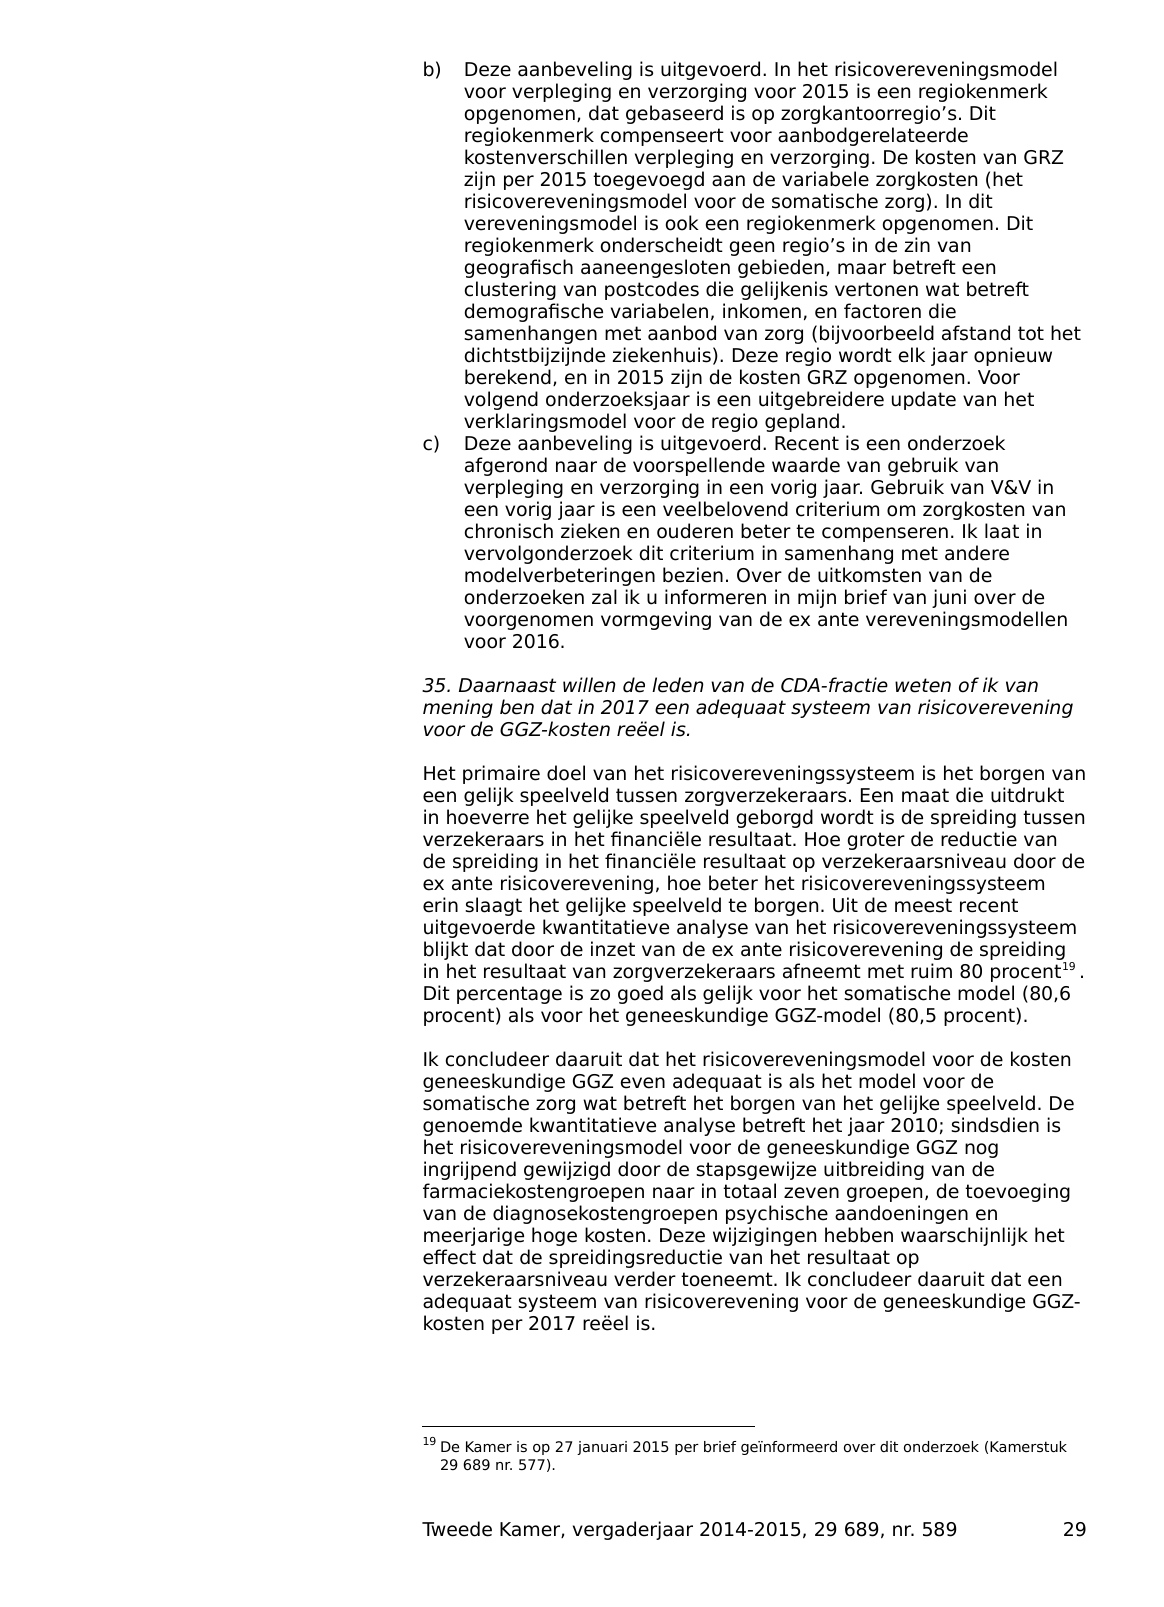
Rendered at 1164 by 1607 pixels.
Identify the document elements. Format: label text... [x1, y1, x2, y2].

text De Kamer is op 27 januari 2015 per brief geïnformeerd over dit onderzoek (Kamerstuk 29 689 nr. 577). [422, 1435, 1087, 1474]
text Het primaire doel van het risicovereveningssysteem is het borgen van een gelijk speelveld tussen zorgverzekeraars. Een maat die uitdrukt in hoeverre het gelijke speelveld geborgd wordt is de spreiding tussen verzekeraars in het financiële resultaat. Hoe groter de reductie van de spreiding in het financiële resultaat op verzekeraarsniveau door de ex ante risicoverevening, hoe beter het risicovereveningssysteem erin slaagt het gelijke speelveld te borgen. Uit de meest recent uitgevoerde kwantitatieve analyse van het risicovereveningssysteem blijkt dat door de inzet van de ex ante risicoverevening de spreiding in het resultaat van zorgverzekeraars afneemt met ruim 80 procent. Dit percentage is zo goed als gelijk voor het somatische model (80,6 procent) als voor het geneeskundige GGZ-model (80,5 procent). [422, 763, 1087, 1027]
text b) Deze aanbeveling is uitgevoerd. In het risicovereveningsmodel voor verpleging en verzorging voor 2015 is een regiokenmerk opgenomen, dat gebaseerd is op zorgkantoorregio’s. Dit regiokenmerk compenseert voor aanbodgerelateerde kostenverschillen verpleging en verzorging. De kosten van GRZ zijn per 2015 toegevoegd aan de variabele zorgkosten (het risicovereveningsmodel voor de somatische zorg). In dit vereveningsmodel is ook een regiokenmerk opgenomen. Dit regiokenmerk onderscheidt geen regio’s in de zin van geografisch aaneengesloten gebieden, maar betreft een clustering van postcodes die gelijkenis vertonen wat betreft demografische variabelen, inkomen, en factoren die samenhangen met aanbod van zorg (bijvoorbeeld afstand tot het dichtstbijzijnde ziekenhuis). Deze regio wordt elk jaar opnieuw berekend, en in 2015 zijn de kosten GRZ opgenomen. Voor volgend onderzoeksjaar is een uitgebreidere update van het verklaringsmodel voor de regio gepland. [422, 59, 1087, 433]
text c) Deze aanbeveling is uitgevoerd. Recent is een onderzoek afgerond naar de voorspellende waarde van gebruik van verpleging en verzorging in een vorig jaar. Gebruik van V&V in een vorig jaar is een veelbelovend criterium om zorgkosten van chronisch zieken en ouderen beter te compenseren. Ik laat in vervolgonderzoek dit criterium in samenhang met andere modelverbeteringen bezien. Over de uitkomsten van de onderzoeken zal ik u informeren in mijn brief van juni over de voorgenomen vormgeving van de ex ante vereveningsmodellen voor 2016. [422, 433, 1087, 652]
text 35. Daarnaast willen de leden van de CDA-fractie weten of ik van mening ben dat in 2017 een adequaat systeem van risicoverevening voor de GGZ-kosten reëel is. [422, 675, 1087, 741]
text Ik concludeer daaruit dat het risicovereveningsmodel voor de kosten geneeskundige GGZ even adequaat is als het model voor de somatische zorg wat betreft het borgen van het gelijke speelveld. De genoemde kwantitatieve analyse betreft het jaar 2010; sindsdien is het risicovereveningsmodel voor de geneeskundige GGZ nog ingrijpend gewijzigd door de stapsgewijze uitbreiding van de farmaciekostengroepen naar in totaal zeven groepen, de toevoeging van de diagnosekostengroepen psychische aandoeningen en meerjarige hoge kosten. Deze wijzigingen hebben waarschijnlijk het effect dat de spreidingsreductie van het resultaat op verzekeraarsniveau verder toeneemt. Ik concludeer daaruit dat een adequaat systeem van risicoverevening voor de geneeskundige GGZ-kosten per 2017 reëel is. [422, 1049, 1087, 1334]
